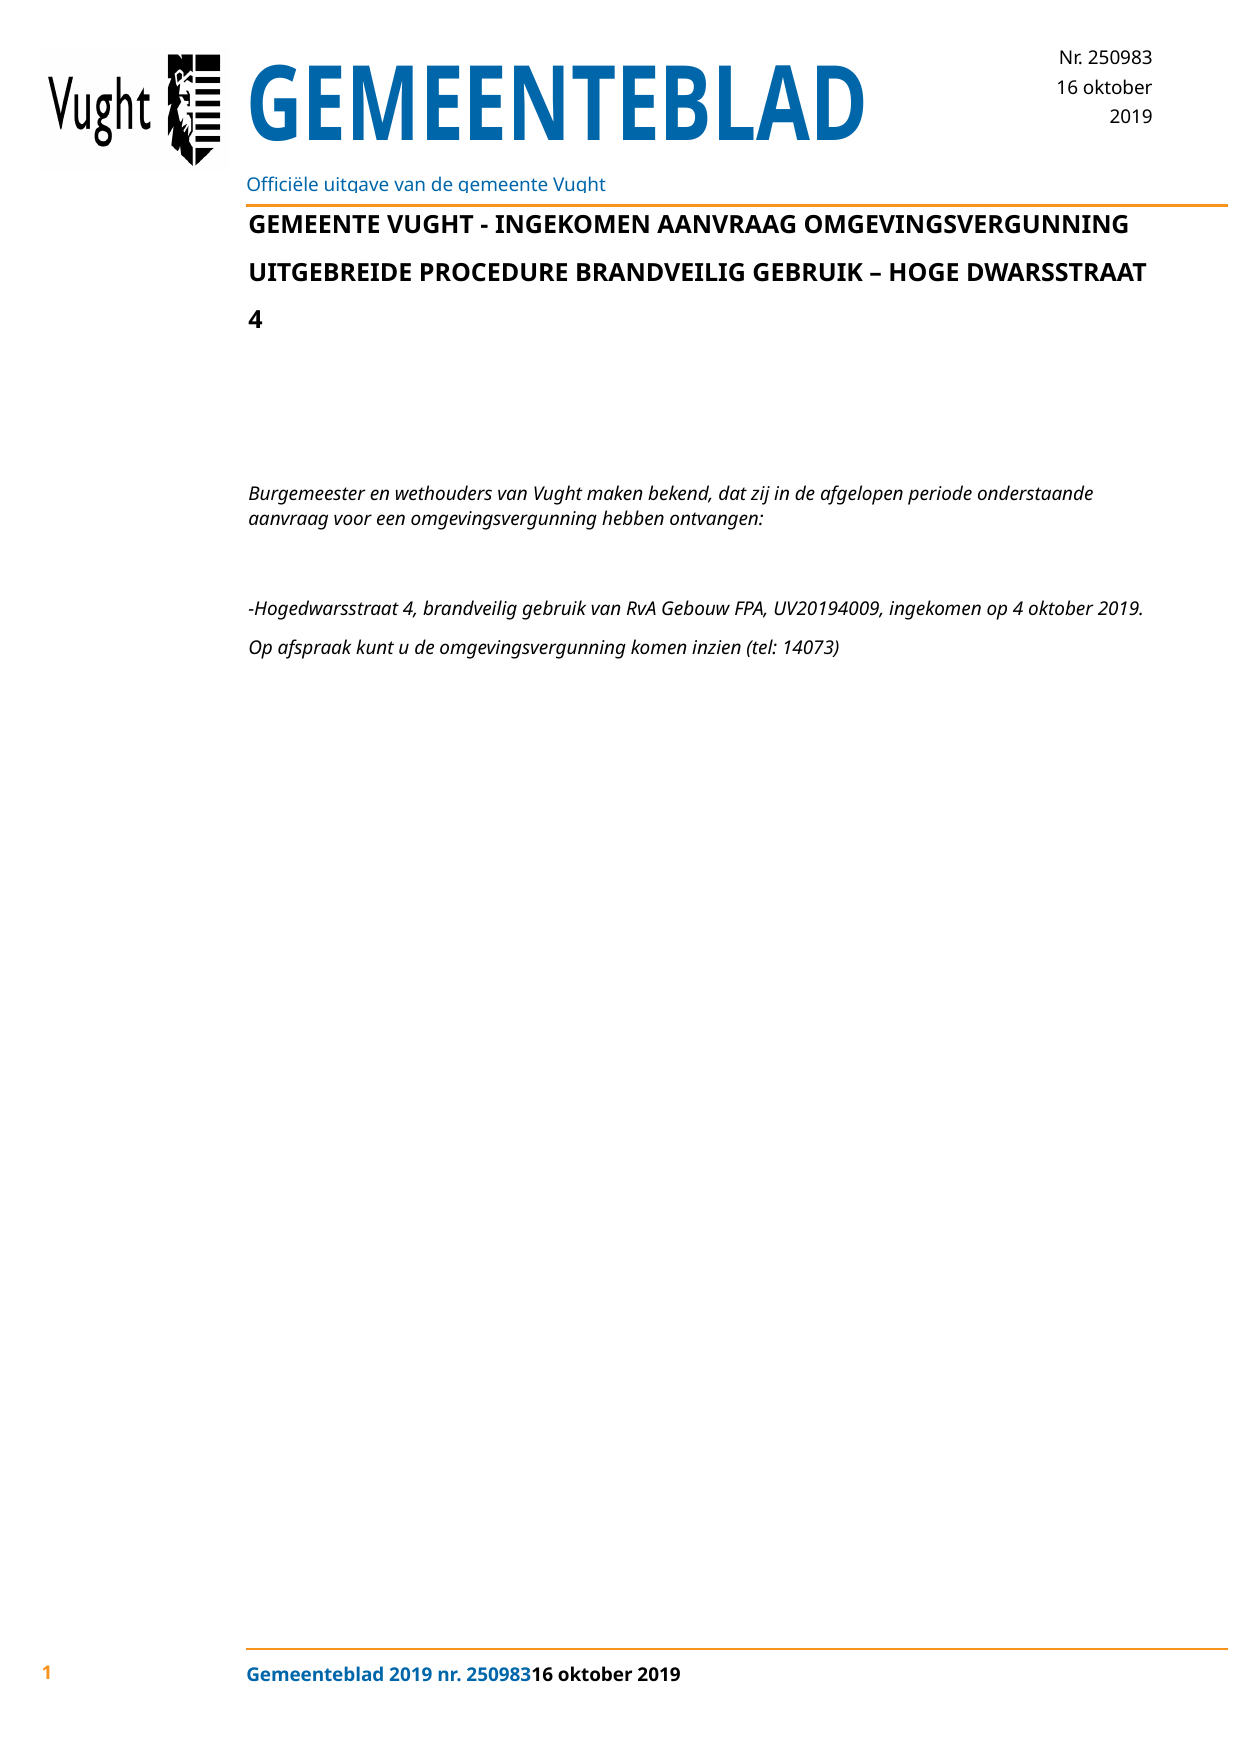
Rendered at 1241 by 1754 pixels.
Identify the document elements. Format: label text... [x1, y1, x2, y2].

picture [41, 47, 231, 172]
text Op afspraak kunt u de omgevingsvergunning komen inzien (tel: 14073) [248, 634, 1152, 660]
text -Hogedwarsstraat 4, brandveilig gebruik van RvA Gebouw FPA, UV20194009, ingekomen op 4 oktober 2019. [248, 595, 1152, 621]
text Burgemeester en wethouders van Vught maken bekend, dat zij in de afgelopen periode onderstaande aanvraag voor een omgevingsvergunning hebben ontvangen: [248, 480, 1152, 531]
text GEMEENTE VUGHT - INGEKOMEN AANVRAAG OMGEVINGSVERGUNNING UITGEBREIDE PROCEDURE BRANDVEILIG GEBRUIK – HOGE DWARSSTRAAT 4 [248, 207, 1152, 336]
